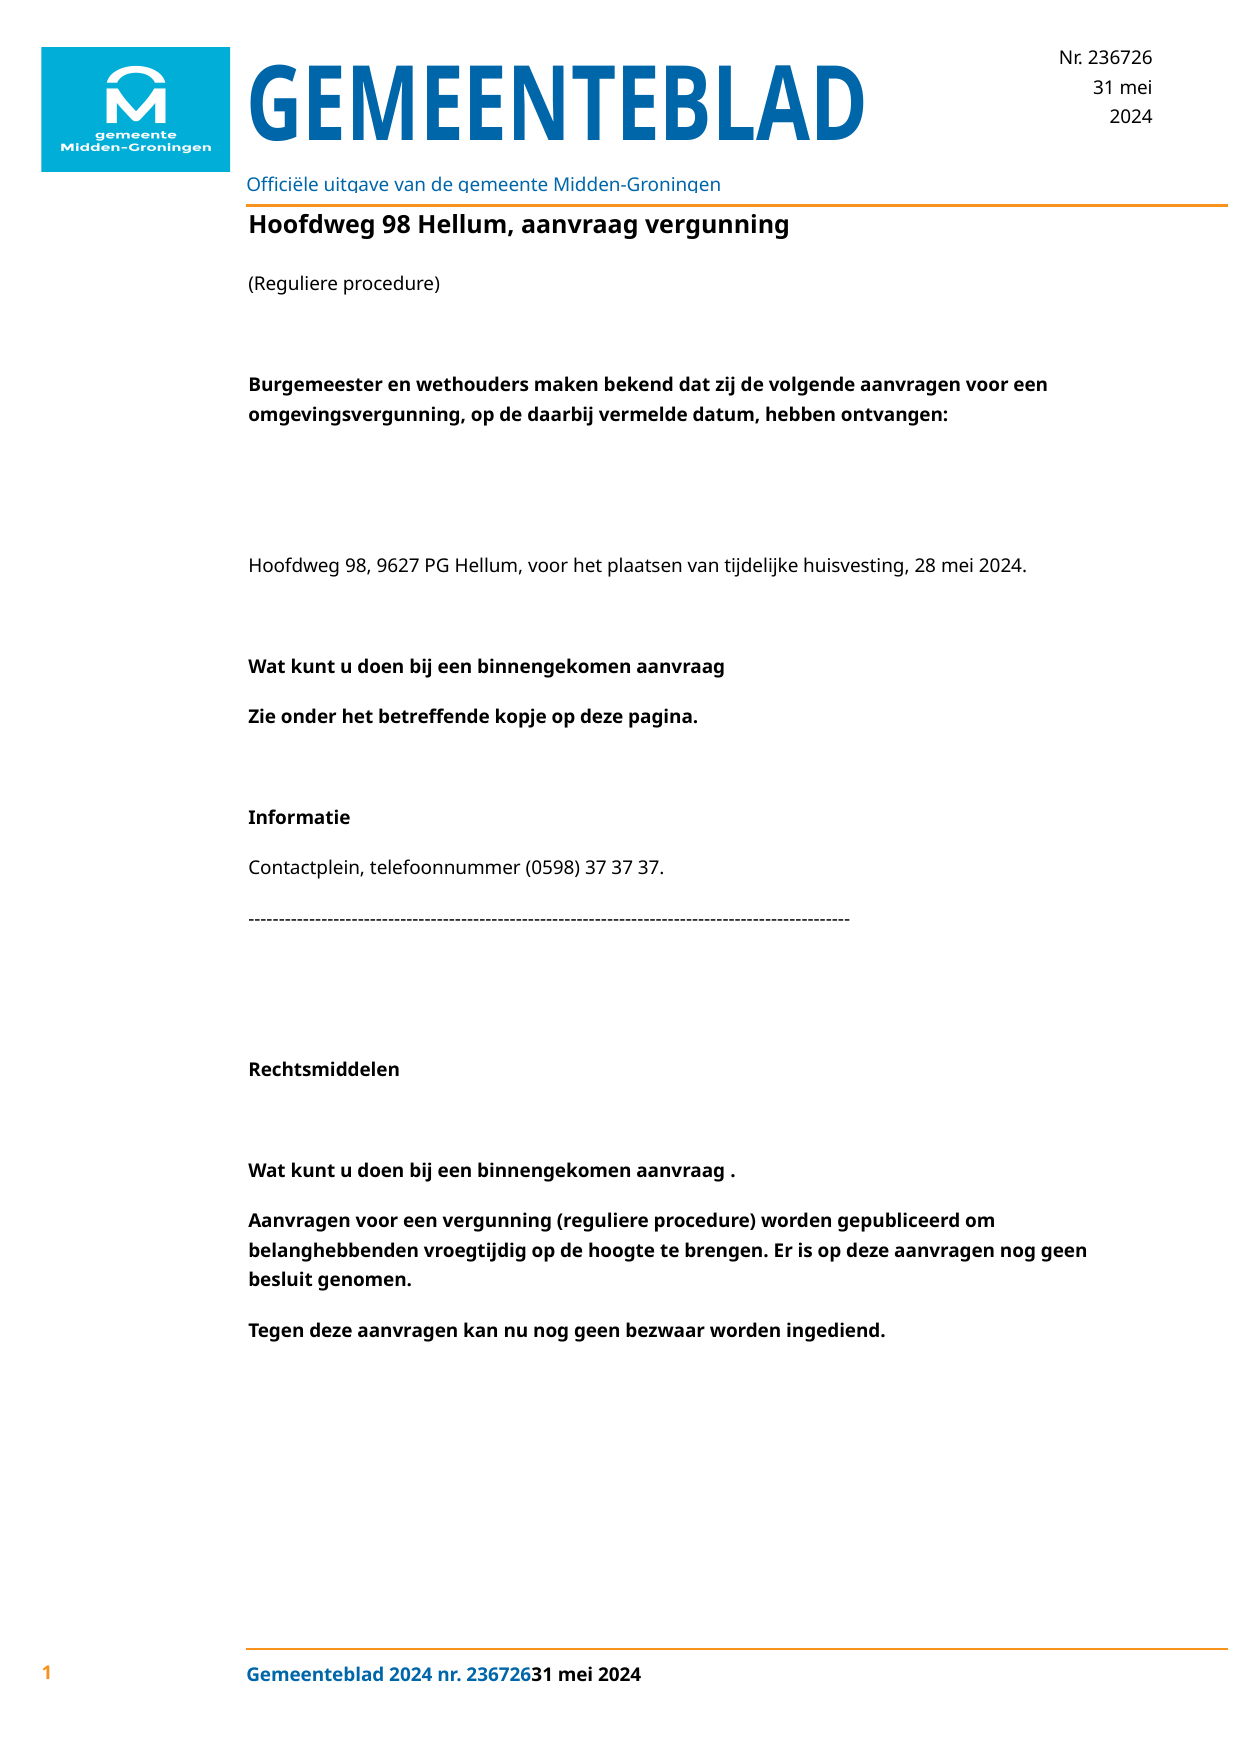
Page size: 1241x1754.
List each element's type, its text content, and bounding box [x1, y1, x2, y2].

text (Reguliere procedure) [248, 270, 1152, 296]
picture [184, 146, 190, 153]
text Contactplein, telefoonnummer (0598) 37 37 37. [248, 854, 1152, 880]
text Burgemeester en wethouders maken bekend dat zij de volgende aanvragen voor een omgevingsvergunning, op de daarbij vermelde datum, hebben ontvangen: [248, 371, 1152, 426]
text Tegen deze aanvragen kan nu nog geen bezwaar worden ingediend. [248, 1317, 1152, 1343]
picture [107, 89, 165, 122]
text Hoofdweg 98 Hellum, aanvraag vergunning [248, 207, 1152, 241]
text Zie onder het betreffende kopje op deze pagina. [248, 703, 1152, 729]
picture [108, 66, 164, 82]
text Aanvragen voor een vergunning (reguliere procedure) worden gepubliceerd om belanghebbenden vroegtijdig op de hoogte te brengen. Er is op deze aanvragen nog geen besluit genomen. [248, 1207, 1152, 1292]
text Hoofdweg 98, 9627 PG Hellum, voor het plaatsen van tijdelijke huisvesting, 28 mei 2024. [248, 552, 1152, 578]
text Rechtsmiddelen [248, 1056, 1152, 1082]
text --------------------------------------------------------------------------------------------------- [248, 905, 1152, 931]
text Informatie [248, 804, 1152, 830]
text Wat kunt u doen bij een binnengekomen aanvraag . [248, 1157, 1152, 1183]
text Wat kunt u doen bij een binnengekomen aanvraag [248, 653, 1152, 678]
